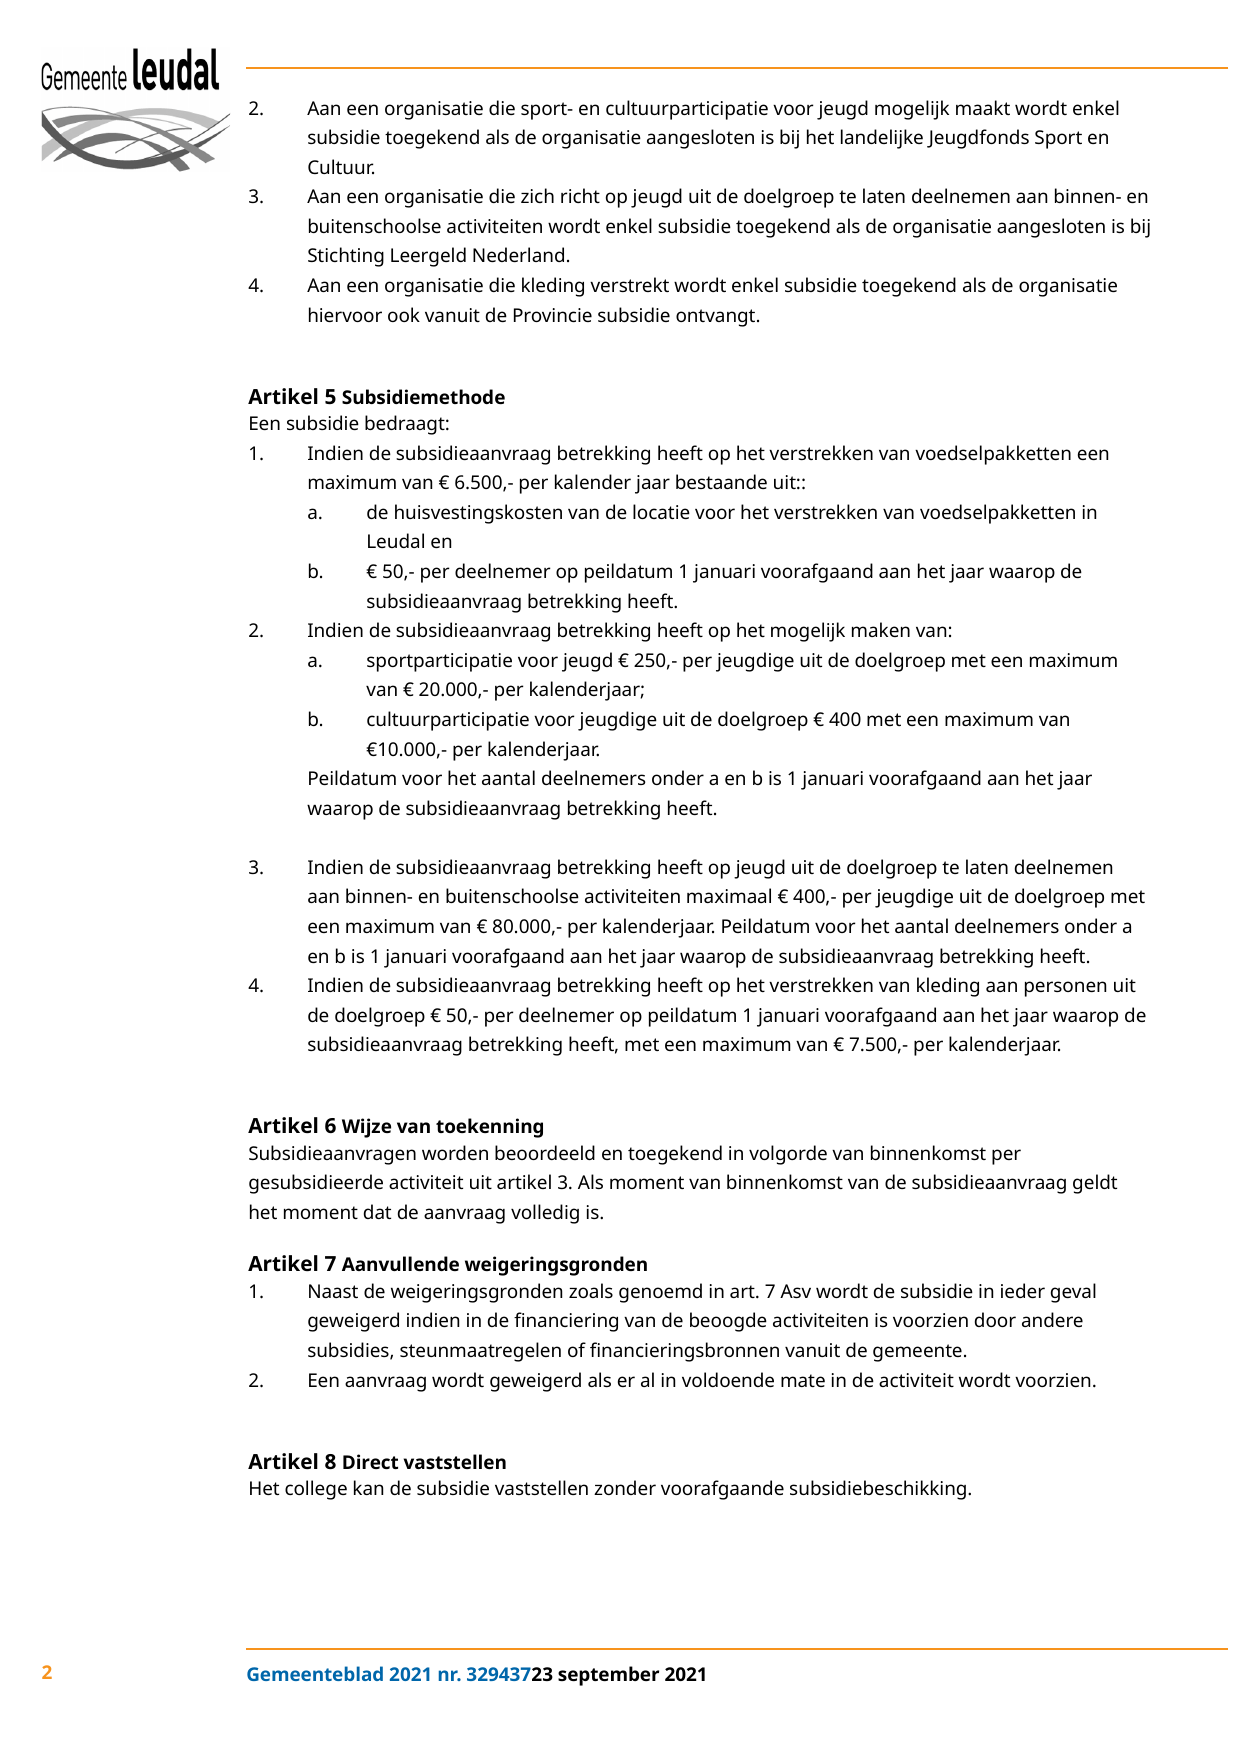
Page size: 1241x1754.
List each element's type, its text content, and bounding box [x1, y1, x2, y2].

list € 50,- per deelnemer op peildatum 1 januari voorafgaand aan het jaar waarop de subsidieaanvraag betrekking heeft. [307, 558, 1152, 613]
list Peildatum voor het aantal deelnemers onder a en b is 1 januari voorafgaand aan het jaar waarop de subsidieaanvraag betrekking heeft. [248, 765, 1152, 821]
text Artikel 6 Wijze van toekenning [248, 1112, 1152, 1140]
list de huisvestingskosten van de locatie voor het verstrekken van voedselpakketten in Leudal en [307, 499, 1152, 554]
text Het college kan de subsidie vaststellen zonder voorafgaande subsidiebeschikking. [248, 1475, 1152, 1501]
list sportparticipatie voor jeugd € 250,- per jeugdige uit de doelgroep met een maximum van € 20.000,- per kalenderjaar; [307, 647, 1152, 702]
list Indien de subsidieaanvraag betrekking heeft op het verstrekken van kleding aan personen uit de doelgroep € 50,- per deelnemer op peildatum 1 januari voorafgaand aan het jaar waarop de subsidieaanvraag betrekking heeft, met een maximum van € 7.500,- per kalenderjaar. [248, 972, 1152, 1057]
text Een subsidie bedraagt: [248, 410, 1152, 436]
text Artikel 7 Aanvullende weigeringsgronden [248, 1249, 1152, 1278]
text Subsidieaanvragen worden beoordeeld en toegekend in volgorde van binnenkomst per gesubsidieerde activiteit uit artikel 3. Als moment van binnenkomst van de subsidieaanvraag geldt het moment dat de aanvraag volledig is. [248, 1140, 1152, 1225]
list cultuurparticipatie voor jeugdige uit de doelgroep € 400 met een maximum van €10.000,- per kalenderjaar. [307, 706, 1152, 761]
list Indien de subsidieaanvraag betrekking heeft op het verstrekken van voedselpakketten een maximum van € 6.500,- per kalender jaar bestaande uit:: [248, 440, 1152, 495]
picture [41, 47, 231, 172]
list Aan een organisatie die kleding verstrekt wordt enkel subsidie toegekend als de organisatie hiervoor ook vanuit de Provincie subsidie ontvangt. [248, 272, 1152, 328]
text Artikel 8 Direct vaststellen [248, 1447, 1152, 1475]
text Artikel 5 Subsidiemethode [248, 382, 1152, 410]
list Naast de weigeringsgronden zoals genoemd in art. 7 Asv wordt de subsidie in ieder geval geweigerd indien in de financiering van de beoogde activiteiten is voorzien door andere subsidies, steunmaatregelen of financieringsbronnen vanuit de gemeente. [248, 1278, 1152, 1363]
list Aan een organisatie die sport- en cultuurparticipatie voor jeugd mogelijk maakt wordt enkel subsidie toegekend als de organisatie aangesloten is bij het landelijke Jeugdfonds Sport en Cultuur. [248, 95, 1152, 180]
list Een aanvraag wordt geweigerd als er al in voldoende mate in de activiteit wordt voorzien. [248, 1367, 1152, 1392]
list Aan een organisatie die zich richt op jeugd uit de doelgroep te laten deelnemen aan binnen- en buitenschoolse activiteiten wordt enkel subsidie toegekend als de organisatie aangesloten is bij Stichting Leergeld Nederland. [248, 183, 1152, 268]
list Indien de subsidieaanvraag betrekking heeft op jeugd uit de doelgroep te laten deelnemen aan binnen- en buitenschoolse activiteiten maximaal € 400,- per jeugdige uit de doelgroep met een maximum van € 80.000,- per kalenderjaar. Peildatum voor het aantal deelnemers onder a en b is 1 januari voorafgaand aan het jaar waarop de subsidieaanvraag betrekking heeft. [248, 854, 1152, 968]
list Indien de subsidieaanvraag betrekking heeft op het mogelijk maken van: [248, 617, 1152, 643]
